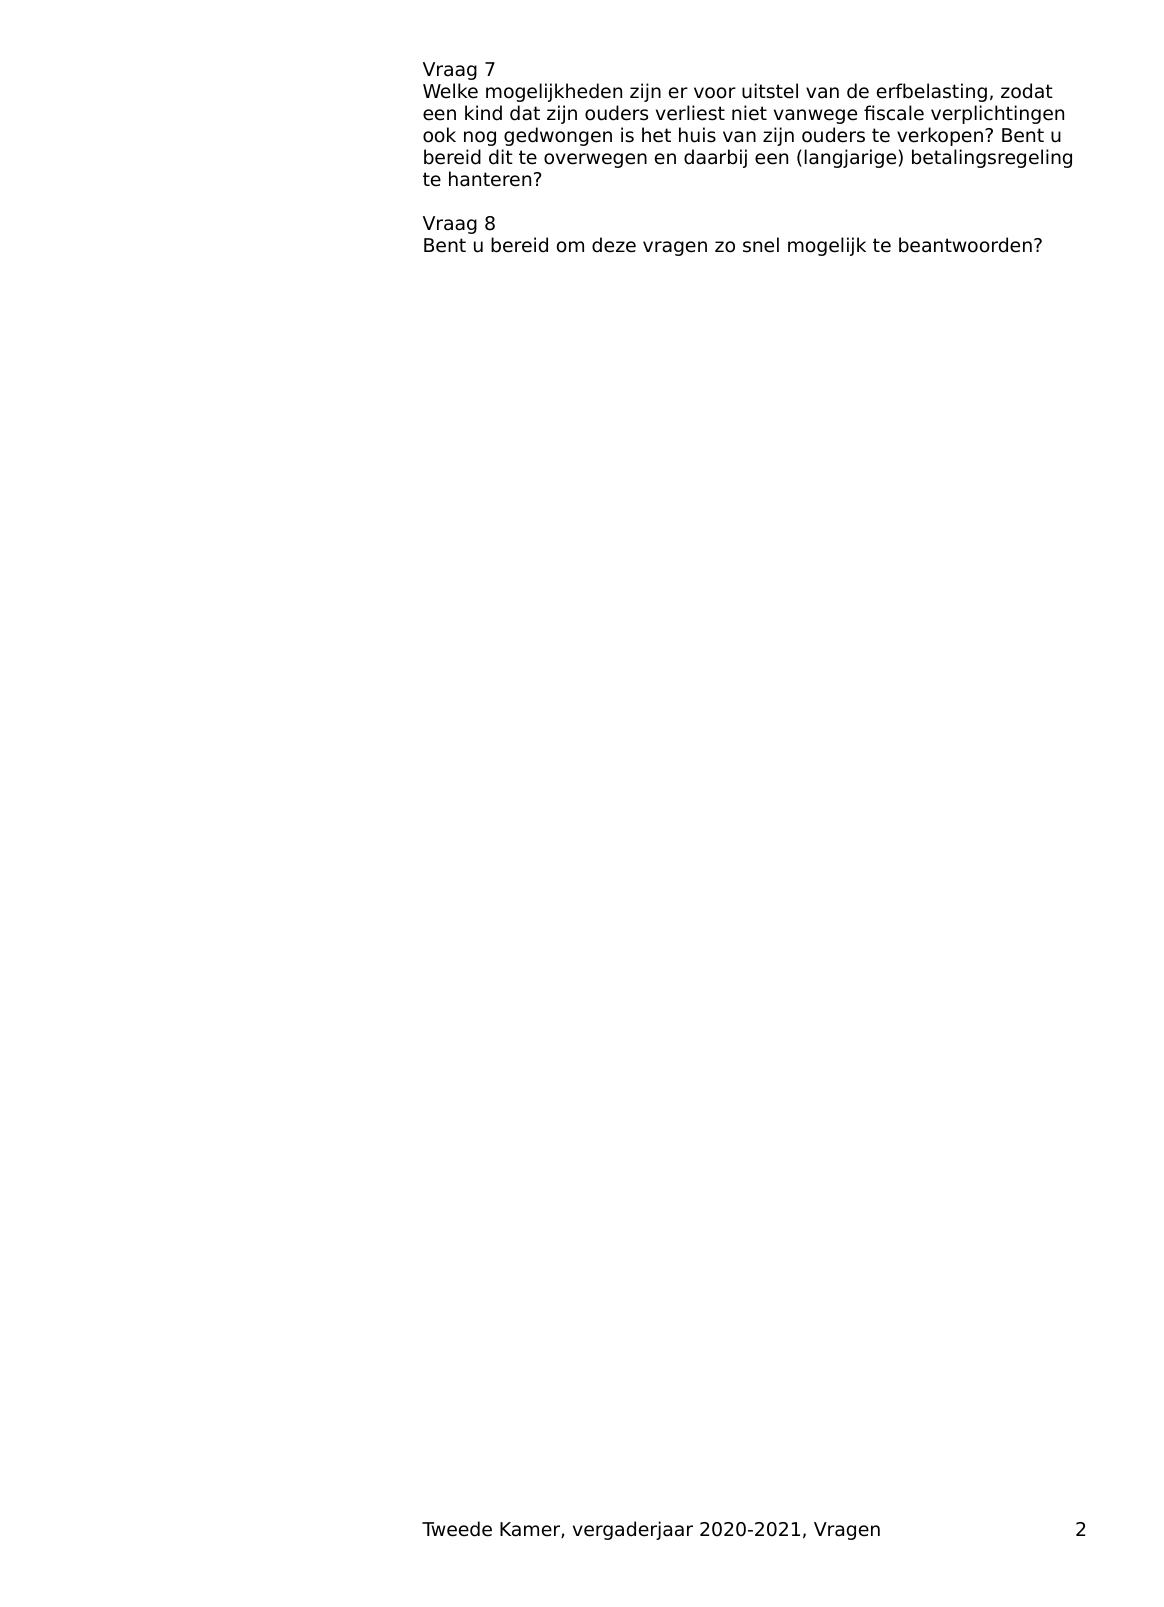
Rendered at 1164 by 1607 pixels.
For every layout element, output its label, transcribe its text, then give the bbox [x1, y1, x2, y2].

text Vraag 7 [422, 59, 1087, 81]
text Bent u bereid om deze vragen zo snel mogelijk te beantwoorden? [422, 235, 1087, 257]
text Vraag 8 [422, 213, 1087, 235]
text Welke mogelijkheden zijn er voor uitstel van de erfbelasting, zodat een kind dat zijn ouders verliest niet vanwege fiscale verplichtingen ook nog gedwongen is het huis van zijn ouders te verkopen? Bent u bereid dit te overwegen en daarbij een (langjarige) betalingsregeling te hanteren? [422, 81, 1087, 191]
